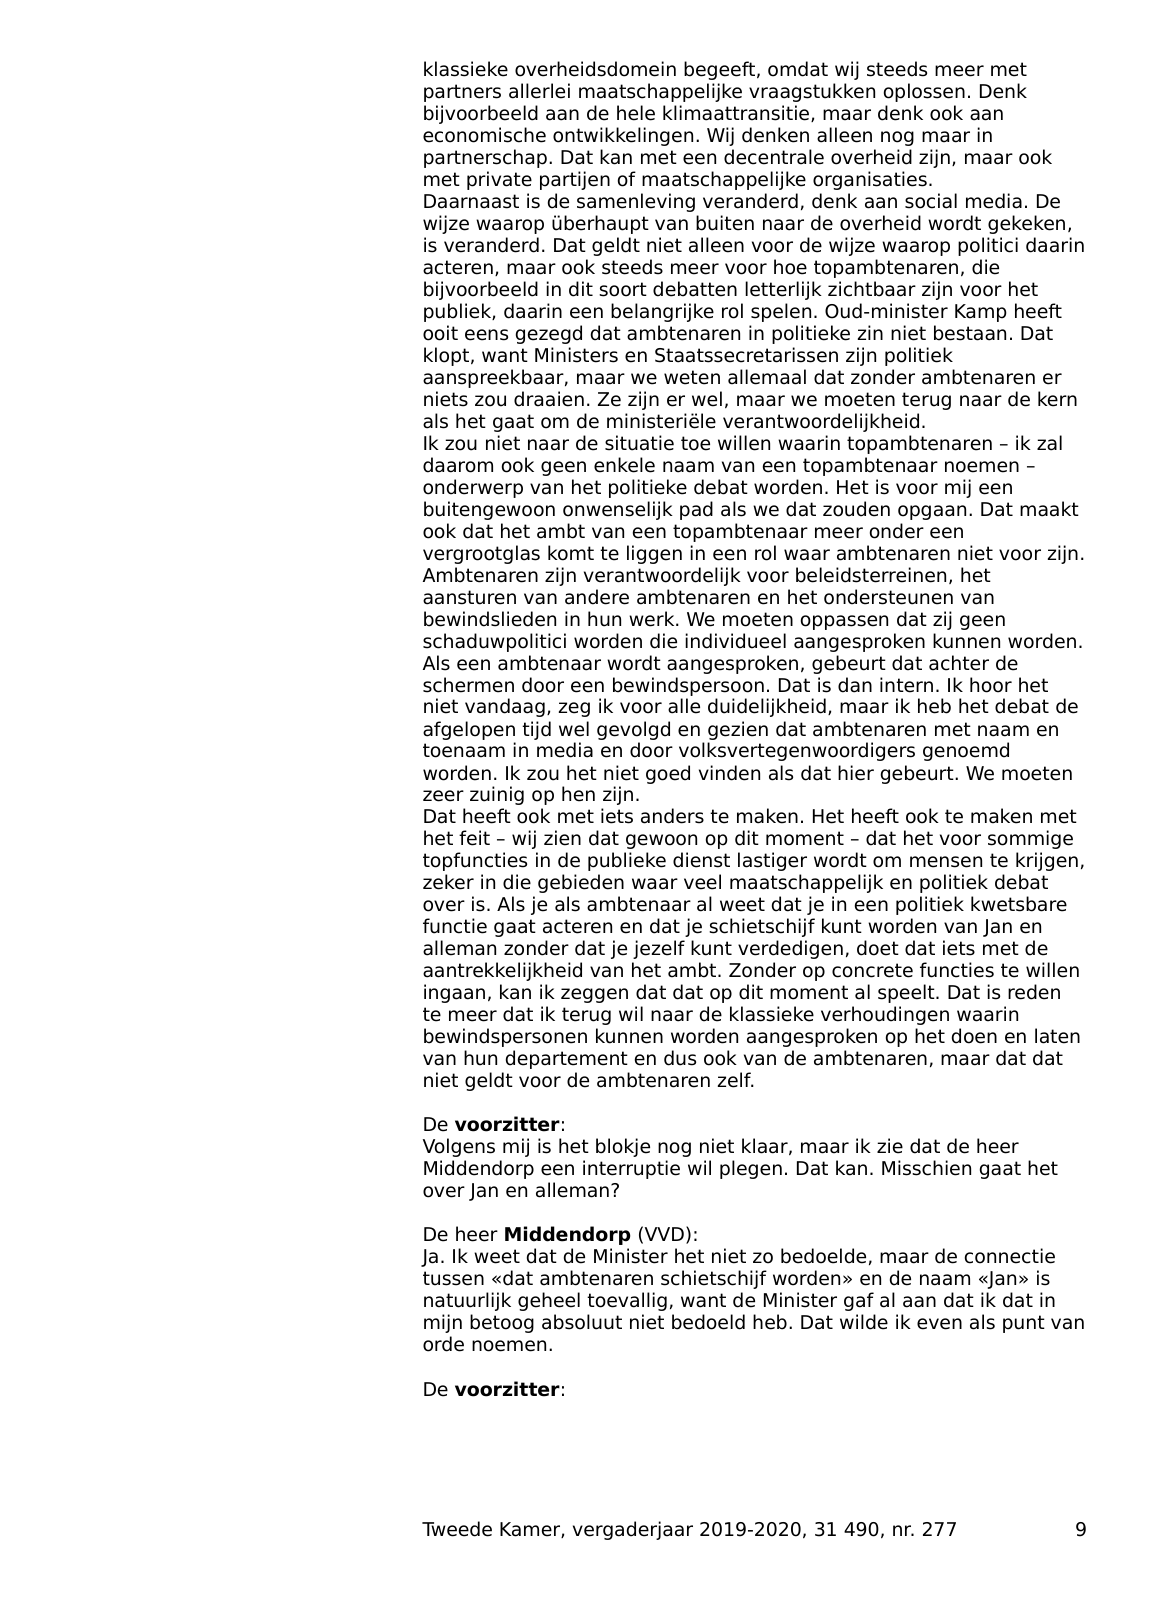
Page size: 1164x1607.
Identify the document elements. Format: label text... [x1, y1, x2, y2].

text De voorzitter: [422, 1114, 1087, 1136]
text Als een ambtenaar wordt aangesproken, gebeurt dat achter de schermen door een bewindspersoon. Dat is dan intern. Ik hoor het niet vandaag, zeg ik voor alle duidelijkheid, maar ik heb het debat de afgelopen tijd wel gevolgd en gezien dat ambtenaren met naam en toenaam in media en door volksvertegenwoordigers genoemd worden. Ik zou het niet goed vinden als dat hier gebeurt. We moeten zeer zuinig op hen zijn. [422, 652, 1087, 806]
text Daarnaast is de samenleving veranderd, denk aan social media. De wijze waarop überhaupt van buiten naar de overheid wordt gekeken, is veranderd. Dat geldt niet alleen voor de wijze waarop politici daarin acteren, maar ook steeds meer voor hoe topambtenaren, die bijvoorbeeld in dit soort debatten letterlijk zichtbaar zijn voor het publiek, daarin een belangrijke rol spelen. Oud-minister Kamp heeft ooit eens gezegd dat ambtenaren in politieke zin niet bestaan. Dat klopt, want Ministers en Staatssecretarissen zijn politiek aanspreekbaar, maar we weten allemaal dat zonder ambtenaren er niets zou draaien. Ze zijn er wel, maar we moeten terug naar de kern als het gaat om de ministeriële verantwoordelijkheid. [422, 191, 1087, 433]
text Ja. Ik weet dat de Minister het niet zo bedoelde, maar de connectie tussen «dat ambtenaren schietschijf worden» en de naam «Jan» is natuurlijk geheel toevallig, want de Minister gaf al aan dat ik dat in mijn betoog absoluut niet bedoeld heb. Dat wilde ik even als punt van orde noemen. [422, 1246, 1087, 1356]
text klassieke overheidsdomein begeeft, omdat wij steeds meer met partners allerlei maatschappelijke vraagstukken oplossen. Denk bijvoorbeeld aan de hele klimaattransitie, maar denk ook aan economische ontwikkelingen. Wij denken alleen nog maar in partnerschap. Dat kan met een decentrale overheid zijn, maar ook met private partijen of maatschappelijke organisaties. [422, 59, 1087, 191]
text Volgens mij is het blokje nog niet klaar, maar ik zie dat de heer Middendorp een interruptie wil plegen. Dat kan. Misschien gaat het over Jan en alleman? [422, 1136, 1087, 1202]
text De heer Middendorp (VVD): [422, 1224, 1087, 1246]
text Dat heeft ook met iets anders te maken. Het heeft ook te maken met het feit – wij zien dat gewoon op dit moment – dat het voor sommige topfuncties in de publieke dienst lastiger wordt om mensen te krijgen, zeker in die gebieden waar veel maatschappelijk en politiek debat over is. Als je als ambtenaar al weet dat je in een politiek kwetsbare functie gaat acteren en dat je schietschijf kunt worden van Jan en alleman zonder dat je jezelf kunt verdedigen, doet dat iets met de aantrekkelijkheid van het ambt. Zonder op concrete functies te willen ingaan, kan ik zeggen dat dat op dit moment al speelt. Dat is reden te meer dat ik terug wil naar de klassieke verhoudingen waarin bewindspersonen kunnen worden aangesproken op het doen en laten van hun departement en dus ook van de ambtenaren, maar dat dat niet geldt voor de ambtenaren zelf. [422, 806, 1087, 1092]
text Ik zou niet naar de situatie toe willen waarin topambtenaren – ik zal daarom ook geen enkele naam van een topambtenaar noemen – onderwerp van het politieke debat worden. Het is voor mij een buitengewoon onwenselijk pad als we dat zouden opgaan. Dat maakt ook dat het ambt van een topambtenaar meer onder een vergrootglas komt te liggen in een rol waar ambtenaren niet voor zijn. Ambtenaren zijn verantwoordelijk voor beleidsterreinen, het aansturen van andere ambtenaren en het ondersteunen van bewindslieden in hun werk. We moeten oppassen dat zij geen schaduwpolitici worden die individueel aangesproken kunnen worden. [422, 433, 1087, 652]
text De voorzitter: [422, 1378, 1087, 1400]
